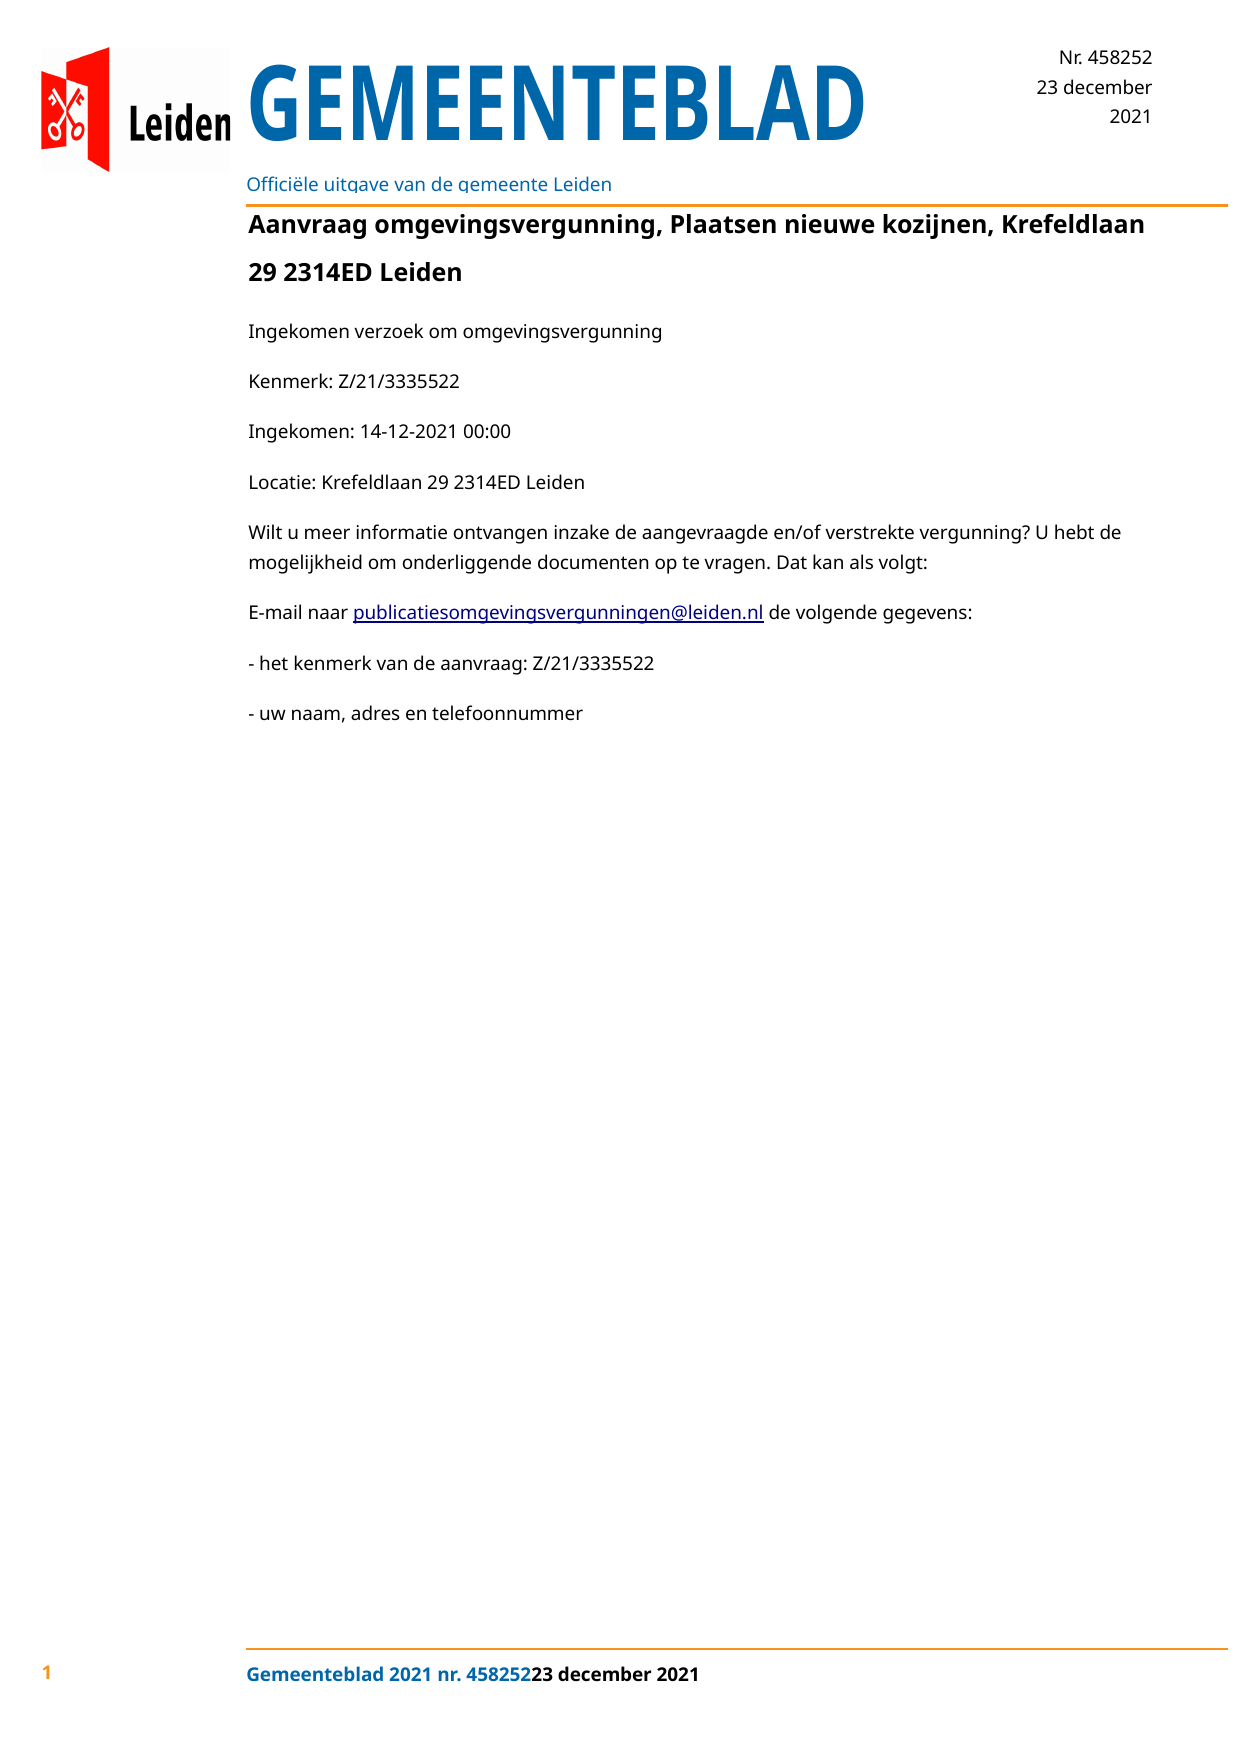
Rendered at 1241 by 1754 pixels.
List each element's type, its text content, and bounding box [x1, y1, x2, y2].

picture [41, 47, 231, 172]
text Kenmerk: Z/21/3335522 [248, 368, 1152, 394]
text Locatie: Krefeldlaan 29 2314ED Leiden [248, 469, 1152, 495]
text Ingekomen verzoek om omgevingsvergunning [248, 318, 1152, 344]
text Wilt u meer informatie ontvangen inzake de aangevraagde en/of verstrekte vergunning? U hebt de mogelijkheid om onderliggende documenten op te vragen. Dat kan als volgt: [248, 519, 1152, 575]
text Aanvraag omgevingsvergunning, Plaatsen nieuwe kozijnen, Krefeldlaan 29 2314ED Leiden [248, 207, 1152, 288]
text - uw naam, adres en telefoonnummer [248, 700, 1152, 726]
text - het kenmerk van de aanvraag: Z/21/3335522 [248, 650, 1152, 676]
text Ingekomen: 14-12-2021 00:00 [248, 419, 1152, 444]
text E-mail naar publicatiesomgevingsvergunningen@leiden.nl de volgende gegevens: [248, 599, 1152, 625]
